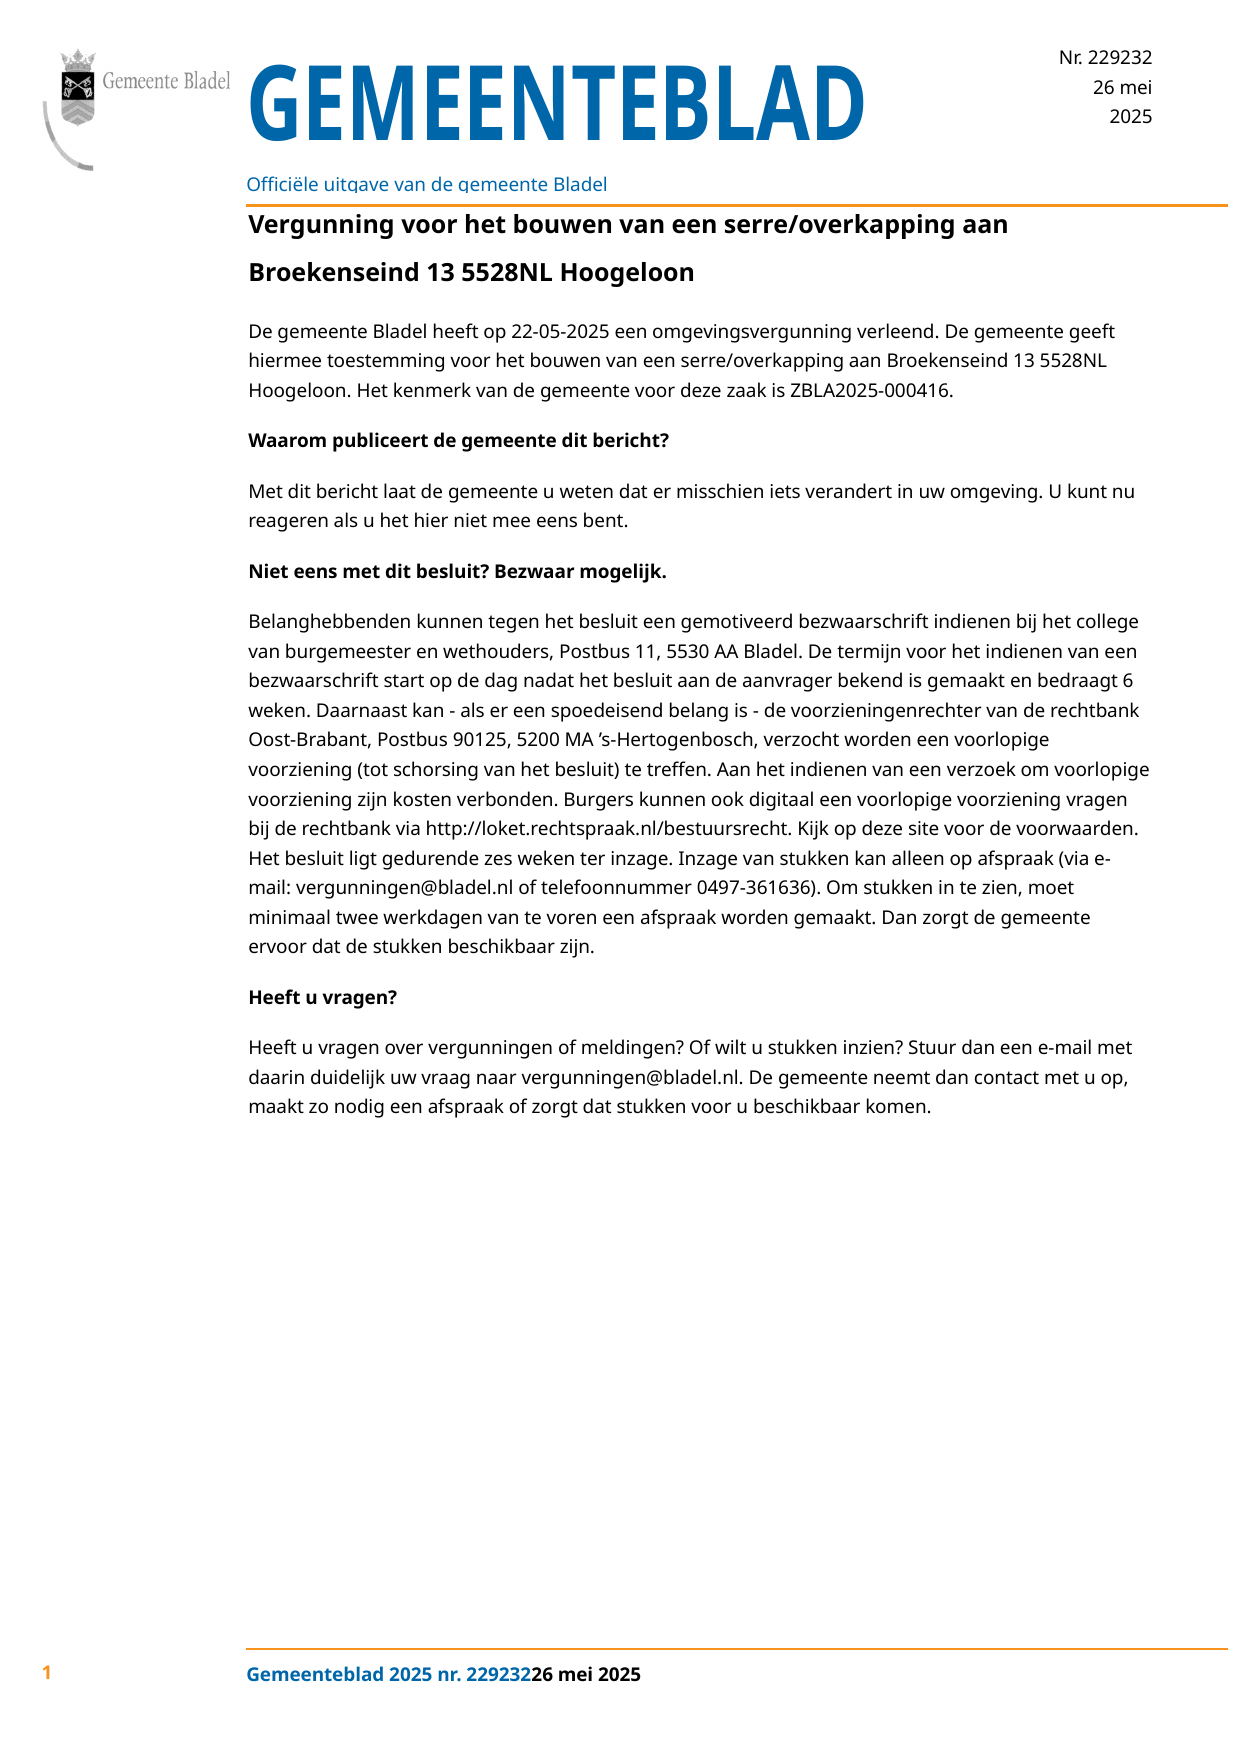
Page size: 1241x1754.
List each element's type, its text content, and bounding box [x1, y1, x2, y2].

text Heeft u vragen? [248, 984, 1152, 1010]
text Belanghebbenden kunnen tegen het besluit een gemotiveerd bezwaarschrift indienen bij het college van burgemeester en wethouders, Postbus 11, 5530 AA Bladel. De termijn voor het indienen van een bezwaarschrift start op de dag nadat het besluit aan de aanvrager bekend is gemaakt en bedraagt 6 weken. Daarnaast kan - als er een spoedeisend belang is - de voorzieningenrechter van de rechtbank Oost-Brabant, Postbus 90125, 5200 MA ’s-Hertogenbosch, verzocht worden een voorlopige voorziening (tot schorsing van het besluit) te treffen. Aan het indienen van een verzoek om voorlopige voorziening zijn kosten verbonden. Burgers kunnen ook digitaal een voorlopige voorziening vragen bij de rechtbank via http://loket.rechtspraak.nl/bestuursrecht. Kijk op deze site voor de voorwaarden. Het besluit ligt gedurende zes weken ter inzage. Inzage van stukken kan alleen op afspraak (via e-mail: vergunningen@bladel.nl of telefoonnummer 0497-361636). Om stukken in te zien, moet minimaal twee werkdagen van te voren een afspraak worden gemaakt. Dan zorgt de gemeente ervoor dat de stukken beschikbaar zijn. [248, 608, 1152, 959]
picture [41, 47, 231, 172]
text Vergunning voor het bouwen van een serre/overkapping aan Broekenseind 13 5528NL Hoogeloon [248, 207, 1152, 288]
text Met dit bericht laat de gemeente u weten dat er misschien iets verandert in uw omgeving. U kunt nu reageren als u het hier niet mee eens bent. [248, 478, 1152, 533]
text Waarom publiceert de gemeente dit bericht? [248, 427, 1152, 453]
text De gemeente Bladel heeft op 22-05-2025 een omgevingsvergunning verleend. De gemeente geeft hiermee toestemming voor het bouwen van een serre/overkapping aan Broekenseind 13 5528NL Hoogeloon. Het kenmerk van de gemeente voor deze zaak is ZBLA2025-000416. [248, 318, 1152, 403]
text Niet eens met dit besluit? Bezwaar mogelijk. [248, 558, 1152, 584]
text Heeft u vragen over vergunningen of meldingen? Of wilt u stukken inzien? Stuur dan een e-mail met daarin duidelijk uw vraag naar vergunningen@bladel.nl. De gemeente neemt dan contact met u op, maakt zo nodig een afspraak of zorgt dat stukken voor u beschikbaar komen. [248, 1034, 1152, 1119]
